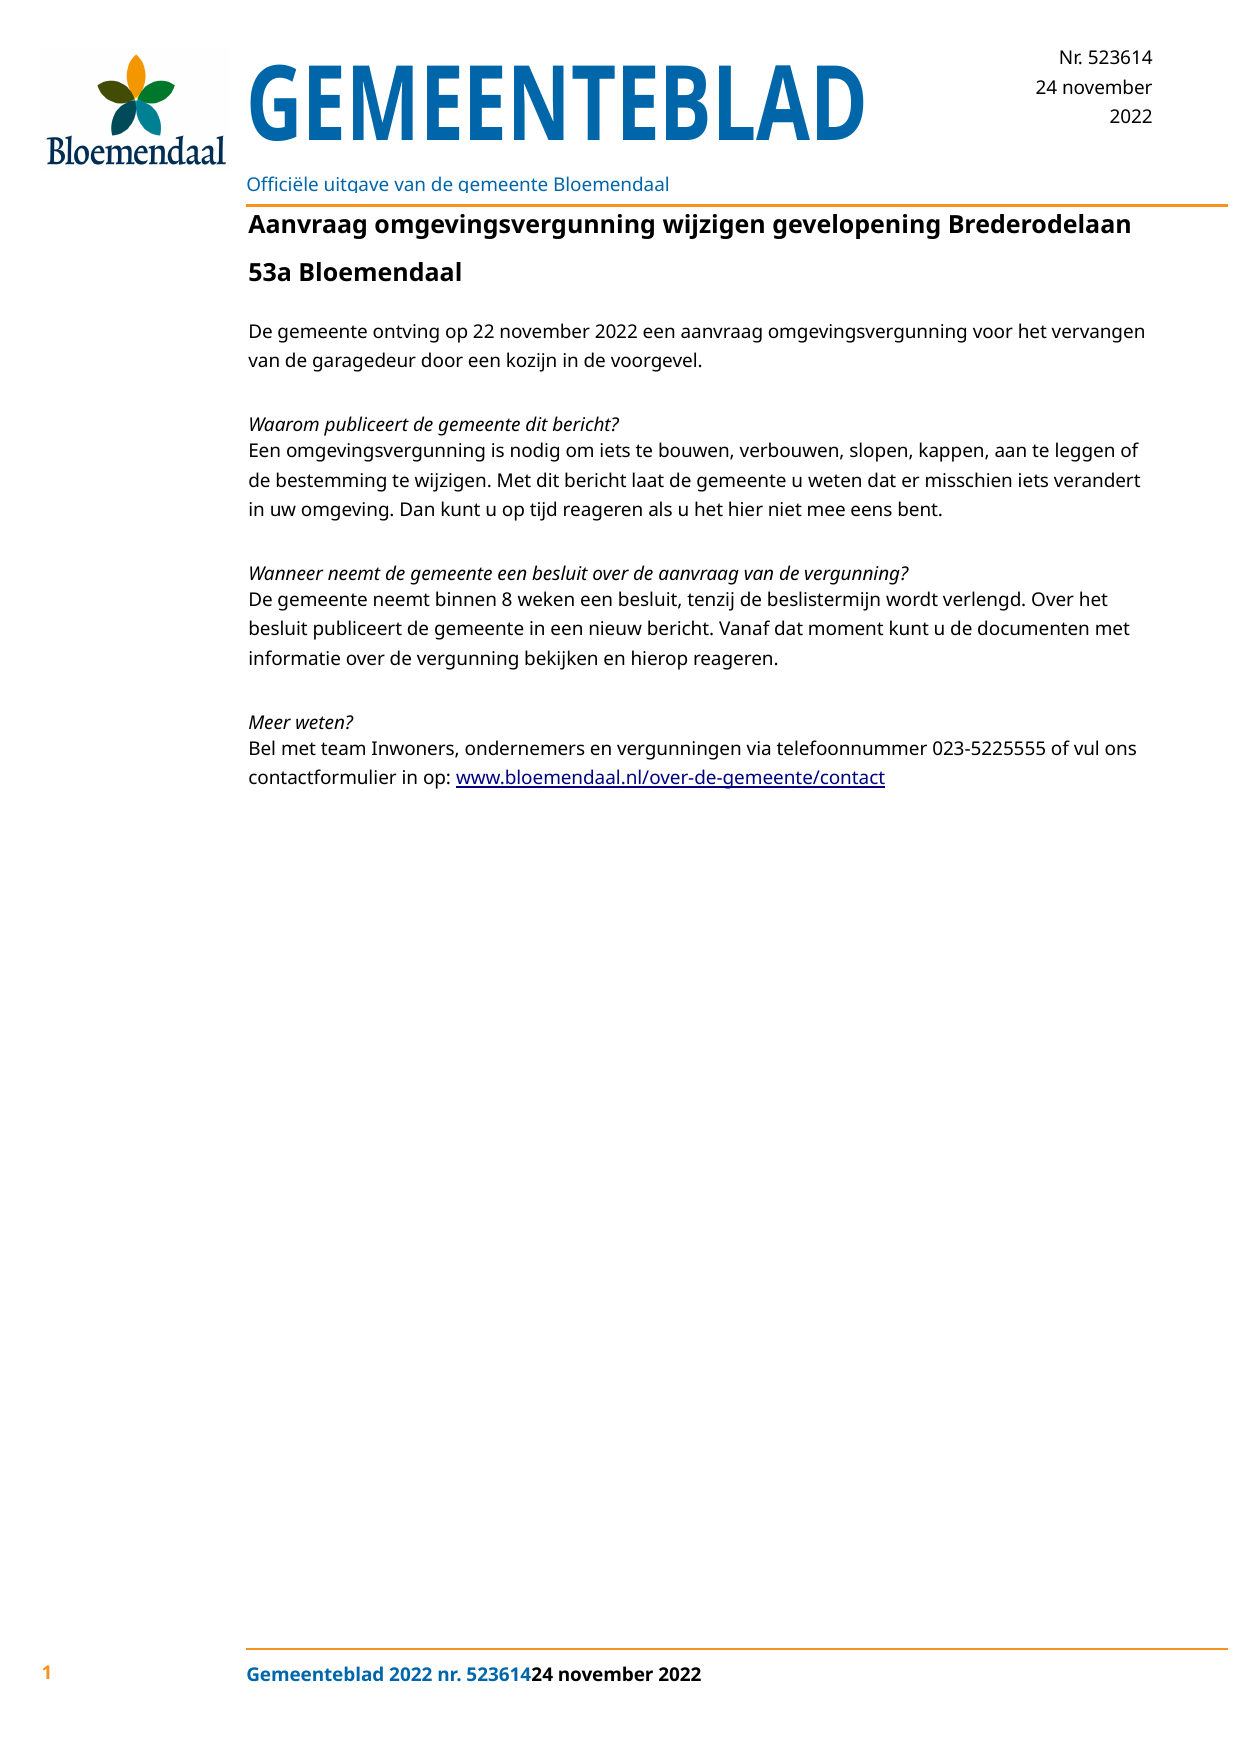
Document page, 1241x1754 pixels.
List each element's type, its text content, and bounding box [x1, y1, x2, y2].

text Wanneer neemt de gemeente een besluit over de aanvraag van de vergunning? [248, 560, 1152, 586]
text Bel met team Inwoners, ondernemers en vergunningen via telefoonnummer 023-5225555 of vul ons contactformulier in op: www.bloemendaal.nl/over-de-gemeente/contact [248, 735, 1152, 790]
text Een omgevingsvergunning is nodig om iets te bouwen, verbouwen, slopen, kappen, aan te leggen of de bestemming te wijzigen. Met dit bericht laat de gemeente u weten dat er misschien iets verandert in uw omgeving. Dan kunt u op tijd reageren als u het hier niet mee eens bent. [248, 437, 1152, 522]
text Aanvraag omgevingsvergunning wijzigen gevelopening Brederodelaan 53a Bloemendaal [248, 207, 1152, 288]
text De gemeente ontving op 22 november 2022 een aanvraag omgevingsvergunning voor het vervangen van de garagedeur door een kozijn in de voorgevel. [248, 318, 1152, 373]
picture [41, 47, 231, 172]
text Meer weten? [248, 709, 1152, 735]
text De gemeente neemt binnen 8 weken een besluit, tenzij de beslistermijn wordt verlengd. Over het besluit publiceert de gemeente in een nieuw bericht. Vanaf dat moment kunt u de documenten met informatie over de vergunning bekijken en hierop reageren. [248, 586, 1152, 671]
text Waarom publiceert de gemeente dit bericht? [248, 411, 1152, 437]
